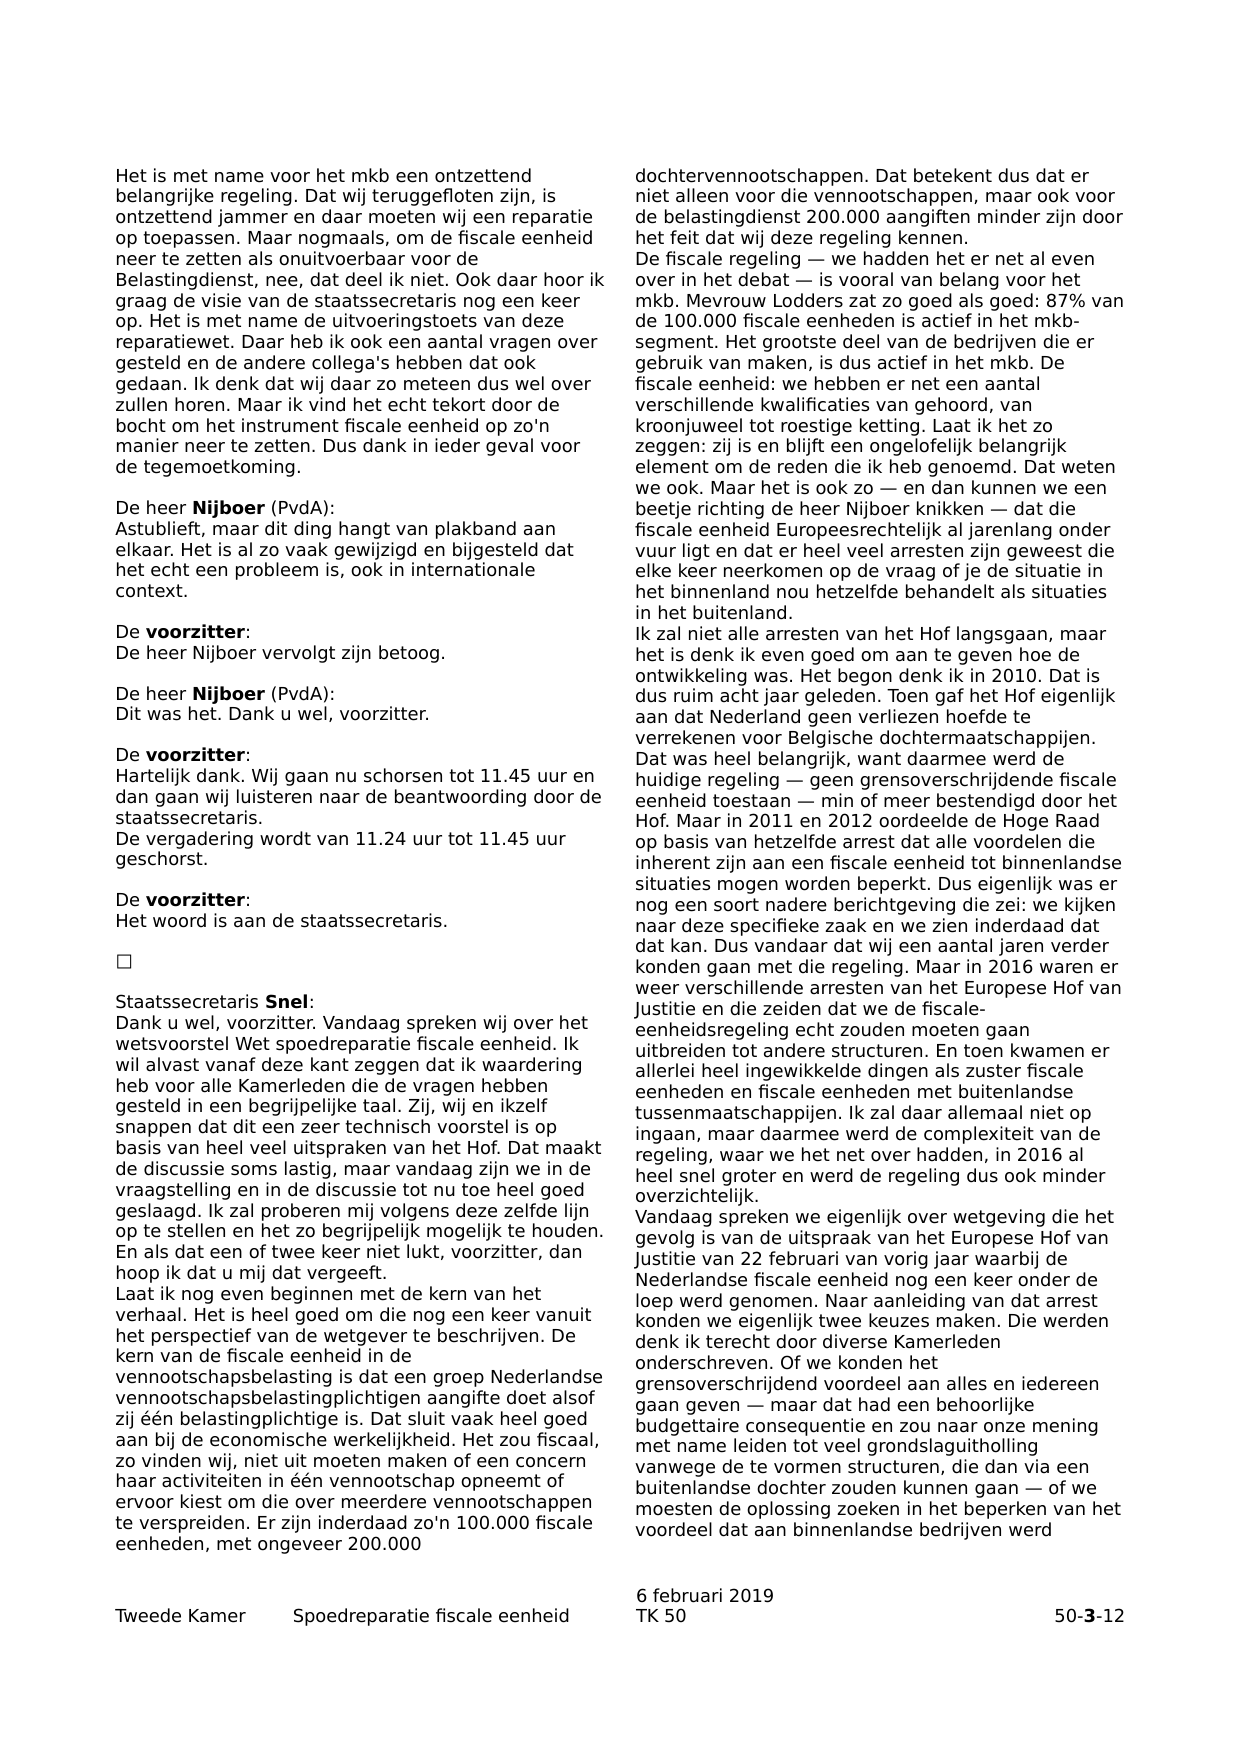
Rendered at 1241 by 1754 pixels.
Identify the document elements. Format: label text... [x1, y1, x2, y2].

text Het is met name voor het mkb een ontzettend belangrijke regeling. Dat wij teruggefloten zijn, is ontzettend jammer en daar moeten wij een reparatie op toepassen. Maar nogmaals, om de fiscale eenheid neer te zetten als onuitvoerbaar voor de Belastingdienst, nee, dat deel ik niet. Ook daar hoor ik graag de visie van de staatssecretaris nog een keer op. Het is met name de uitvoeringstoets van deze reparatiewet. Daar heb ik ook een aantal vragen over gesteld en de andere collega's hebben dat ook gedaan. Ik denk dat wij daar zo meteen dus wel over zullen horen. Maar ik vind het echt tekort door de bocht om het instrument fiscale eenheid op zo'n manier neer te zetten. Dus dank in ieder geval voor de tegemoetkoming. [115, 165, 605, 478]
text Astublieft, maar dit ding hangt van plakband aan elkaar. Het is al zo vaak gewijzigd en bijgesteld dat het echt een probleem is, ook in internationale context. [115, 518, 605, 602]
text Het woord is aan de staatssecretaris. [115, 911, 605, 931]
text De voorzitter: [115, 622, 605, 643]
text ⬜ [115, 951, 605, 972]
text De vergadering wordt van 11.24 uur tot 11.45 uur geschorst. [115, 828, 605, 870]
text De heer Nijboer (PvdA): [115, 683, 605, 704]
text Hartelijk dank. Wij gaan nu schorsen tot 11.45 uur en dan gaan wij luisteren naar de beantwoording door de staatssecretaris. [115, 766, 605, 828]
text De fiscale regeling — we hadden het er net al even over in het debat — is vooral van belang voor het mkb. Mevrouw Lodders zat zo goed als goed: 87% van de 100.000 fiscale eenheden is actief in het mkb-segment. Het grootste deel van de bedrijven die er gebruik van maken, is dus actief in het mkb. De fiscale eenheid: we hebben er net een aantal verschillende kwalificaties van gehoord, van kroonjuweel tot roestige ketting. Laat ik het zo zeggen: zij is en blijft een ongelofelijk belangrijk element om de reden die ik heb genoemd. Dat weten we ook. Maar het is ook zo — en dan kunnen we een beetje richting de heer Nijboer knikken — dat die fiscale eenheid Europeesrechtelijk al jarenlang onder vuur ligt en dat er heel veel arresten zijn geweest die elke keer neerkomen op de vraag of je de situatie in het binnenland nou hetzelfde behandelt als situaties in het buitenland. [635, 249, 1125, 624]
text Dank u wel, voorzitter. Vandaag spreken wij over het wetsvoorstel Wet spoedreparatie fiscale eenheid. Ik wil alvast vanaf deze kant zeggen dat ik waardering heb voor alle Kamerleden die de vragen hebben gesteld in een begrijpelijke taal. Zij, wij en ikzelf snappen dat dit een zeer technisch voorstel is op basis van heel veel uitspraken van het Hof. Dat maakt de discussie soms lastig, maar vandaag zijn we in de vraagstelling en in de discussie tot nu toe heel goed geslaagd. Ik zal proberen mij volgens deze zelfde lijn op te stellen en het zo begrijpelijk mogelijk te houden. En als dat een of twee keer niet lukt, voorzitter, dan hoop ik dat u mij dat vergeeft. [115, 1013, 605, 1284]
text Dit was het. Dank u wel, voorzitter. [115, 704, 605, 725]
text De heer Nijboer vervolgt zijn betoog. [115, 643, 605, 663]
text Vandaag spreken we eigenlijk over wetgeving die het gevolg is van de uitspraak van het Europese Hof van Justitie van 22 februari van vorig jaar waarbij de Nederlandse fiscale eenheid nog een keer onder de loep werd genomen. Naar aanleiding van dat arrest konden we eigenlijk twee keuzes maken. Die werden denk ik terecht door diverse Kamerleden onderschreven. Of we konden het grensoverschrijdend voordeel aan alles en iedereen gaan geven — maar dat had een behoorlijke budgettaire consequentie en zou naar onze mening met name leiden tot veel grondslaguitholling vanwege de te vormen structuren, die dan via een buitenlandse dochter zouden kunnen gaan — of we moesten de oplossing zoeken in het beperken van het voordeel dat aan binnenlandse bedrijven werd [635, 1207, 1125, 1540]
text De voorzitter: [115, 745, 605, 766]
text Ik zal niet alle arresten van het Hof langsgaan, maar het is denk ik even goed om aan te geven hoe de ontwikkeling was. Het begon denk ik in 2010. Dat is dus ruim acht jaar geleden. Toen gaf het Hof eigenlijk aan dat Nederland geen verliezen hoefde te verrekenen voor Belgische dochtermaatschappijen. Dat was heel belangrijk, want daarmee werd de huidige regeling — geen grensoverschrijdende fiscale eenheid toestaan — min of meer bestendigd door het Hof. Maar in 2011 en 2012 oordeelde de Hoge Raad op basis van hetzelfde arrest dat alle voordelen die inherent zijn aan een fiscale eenheid tot binnenlandse situaties mogen worden beperkt. Dus eigenlijk was er nog een soort nadere berichtgeving die zei: we kijken naar deze specifieke zaak en we zien inderdaad dat dat kan. Dus vandaar dat wij een aantal jaren verder konden gaan met die regeling. Maar in 2016 waren er weer verschillende arresten van het Europese Hof van Justitie en die zeiden dat we de fiscale-eenheidsregeling echt zouden moeten gaan uitbreiden tot andere structuren. En toen kwamen er allerlei heel ingewikkelde dingen als zuster fiscale eenheden en fiscale eenheden met buitenlandse tussenmaatschappijen. Ik zal daar allemaal niet op ingaan, maar daarmee werd de complexiteit van de regeling, waar we het net over hadden, in 2016 al heel snel groter en werd de regeling dus ook minder overzichtelijk. [635, 624, 1125, 1207]
text Laat ik nog even beginnen met de kern van het verhaal. Het is heel goed om die nog een keer vanuit het perspectief van de wetgever te beschrijven. De kern van de fiscale eenheid in de vennootschapsbelasting is dat een groep Nederlandse vennootschapsbelastingplichtigen aangifte doet alsof zij één belastingplichtige is. Dat sluit vaak heel goed aan bij de economische werkelijkheid. Het zou fiscaal, zo vinden wij, niet uit moeten maken of een concern haar activiteiten in één vennootschap opneemt of ervoor kiest om die over meerdere vennootschappen te verspreiden. Er zijn inderdaad zo'n 100.000 fiscale eenheden, met ongeveer 200.000 [115, 1284, 605, 1554]
text dochtervennootschappen. Dat betekent dus dat er niet alleen voor die vennootschappen, maar ook voor de belastingdienst 200.000 aangiften minder zijn door het feit dat wij deze regeling kennen. [635, 165, 1125, 249]
text Staatssecretaris Snel: [115, 992, 605, 1013]
text De heer Nijboer (PvdA): [115, 498, 605, 518]
text De voorzitter: [115, 890, 605, 911]
